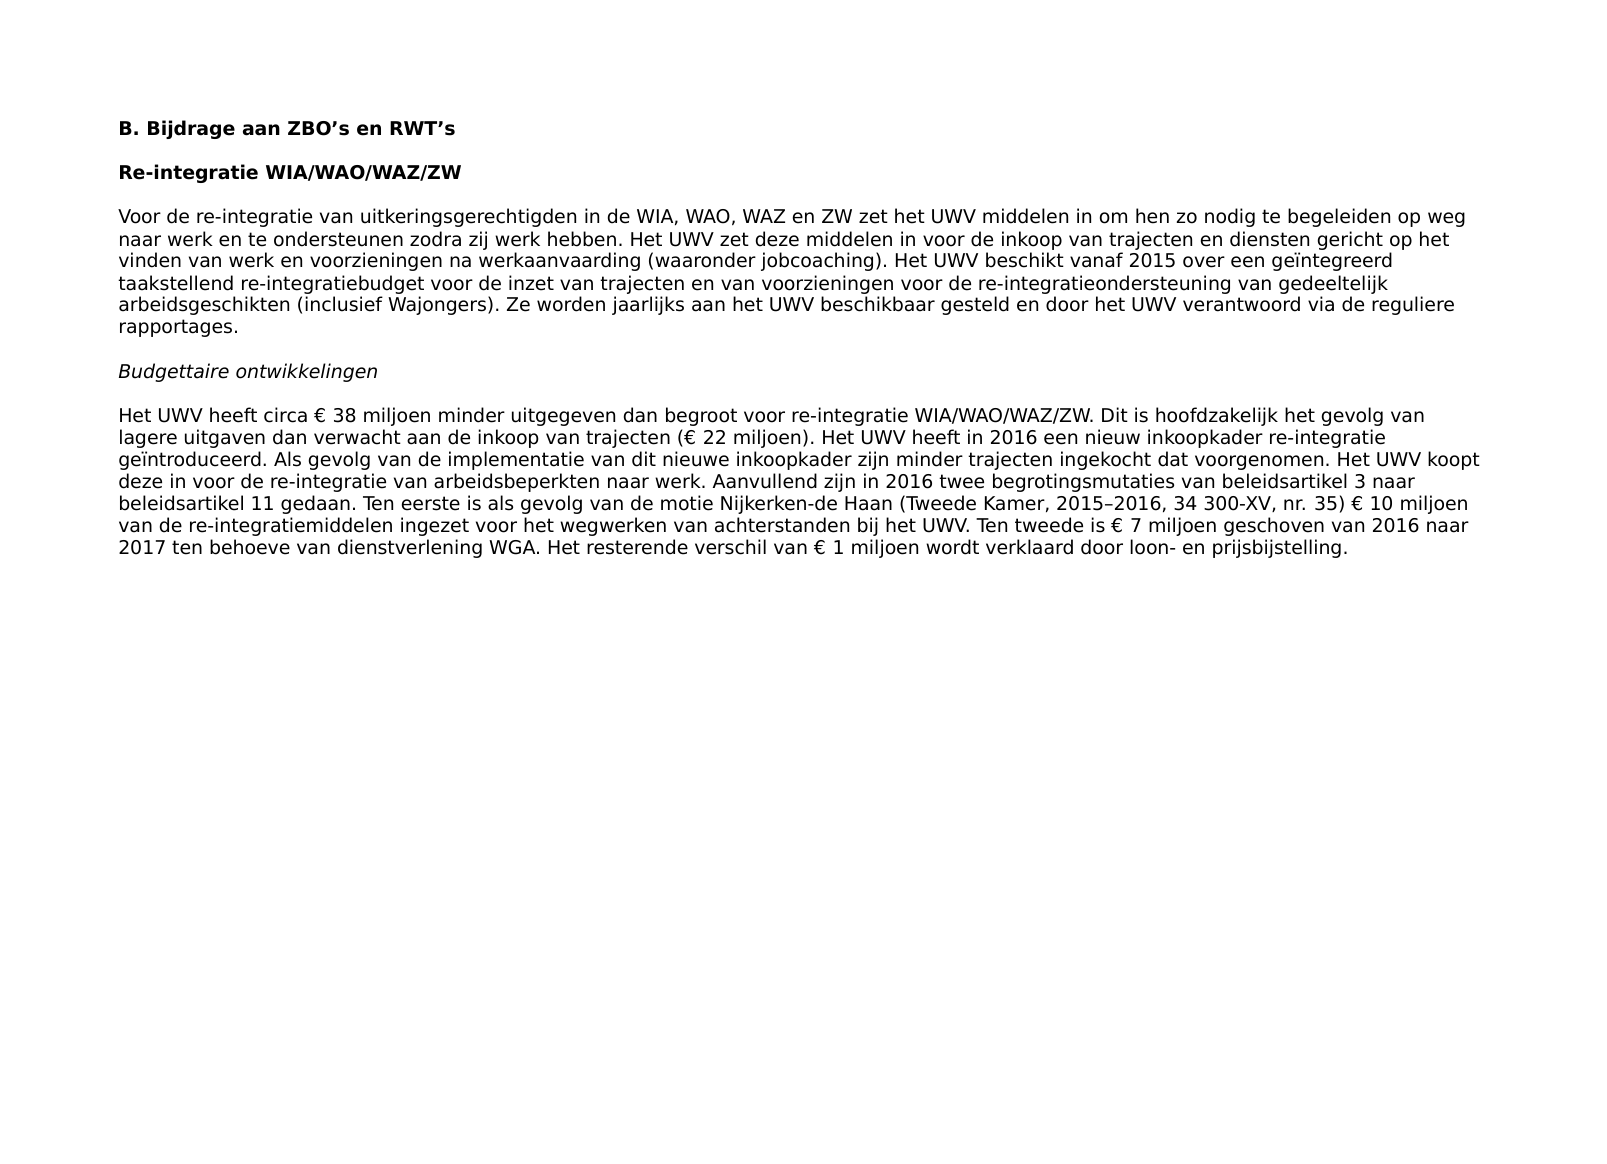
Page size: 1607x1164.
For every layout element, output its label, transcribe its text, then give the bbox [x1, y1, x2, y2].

subtitle B. Bijdrage aan ZBO’s en RWT’s [118, 118, 1488, 140]
text Het UWV heeft circa € 38 miljoen minder uitgegeven dan begroot voor re-integratie WIA/WAO/WAZ/ZW. Dit is hoofdzakelijk het gevolg van lagere uitgaven dan verwacht aan de inkoop van trajecten (€ 22 miljoen). Het UWV heeft in 2016 een nieuw inkoopkader re-integratie geïntroduceerd. Als gevolg van de implementatie van dit nieuwe inkoopkader zijn minder trajecten ingekocht dat voorgenomen. Het UWV koopt deze in voor de re-integratie van arbeidsbeperkten naar werk. Aanvullend zijn in 2016 twee begrotingsmutaties van beleidsartikel 3 naar beleidsartikel 11 gedaan. Ten eerste is als gevolg van de motie Nijkerken-de Haan (Tweede Kamer, 2015–2016, 34 300-XV, nr. 35) € 10 miljoen van de re-integratiemiddelen ingezet voor het wegwerken van achterstanden bij het UWV. Ten tweede is € 7 miljoen geschoven van 2016 naar 2017 ten behoeve van dienstverlening WGA. Het resterende verschil van € 1 miljoen wordt verklaard door loon- en prijsbijstelling. [118, 405, 1488, 558]
subtitle Budgettaire ontwikkelingen [118, 361, 1488, 382]
subtitle Re-integratie WIA/WAO/WAZ/ZW [118, 162, 1488, 184]
text Voor de re-integratie van uitkeringsgerechtigden in de WIA, WAO, WAZ en ZW zet het UWV middelen in om hen zo nodig te begeleiden op weg naar werk en te ondersteunen zodra zij werk hebben. Het UWV zet deze middelen in voor de inkoop van trajecten en diensten gericht op het vinden van werk en voorzieningen na werkaanvaarding (waaronder jobcoaching). Het UWV beschikt vanaf 2015 over een geïntegreerd taakstellend re-integratiebudget voor de inzet van trajecten en van voorzieningen voor de re-integratieondersteuning van gedeeltelijk arbeidsgeschikten (inclusief Wajongers). Ze worden jaarlijks aan het UWV beschikbaar gesteld en door het UWV verantwoord via de reguliere rapportages. [118, 206, 1488, 338]
